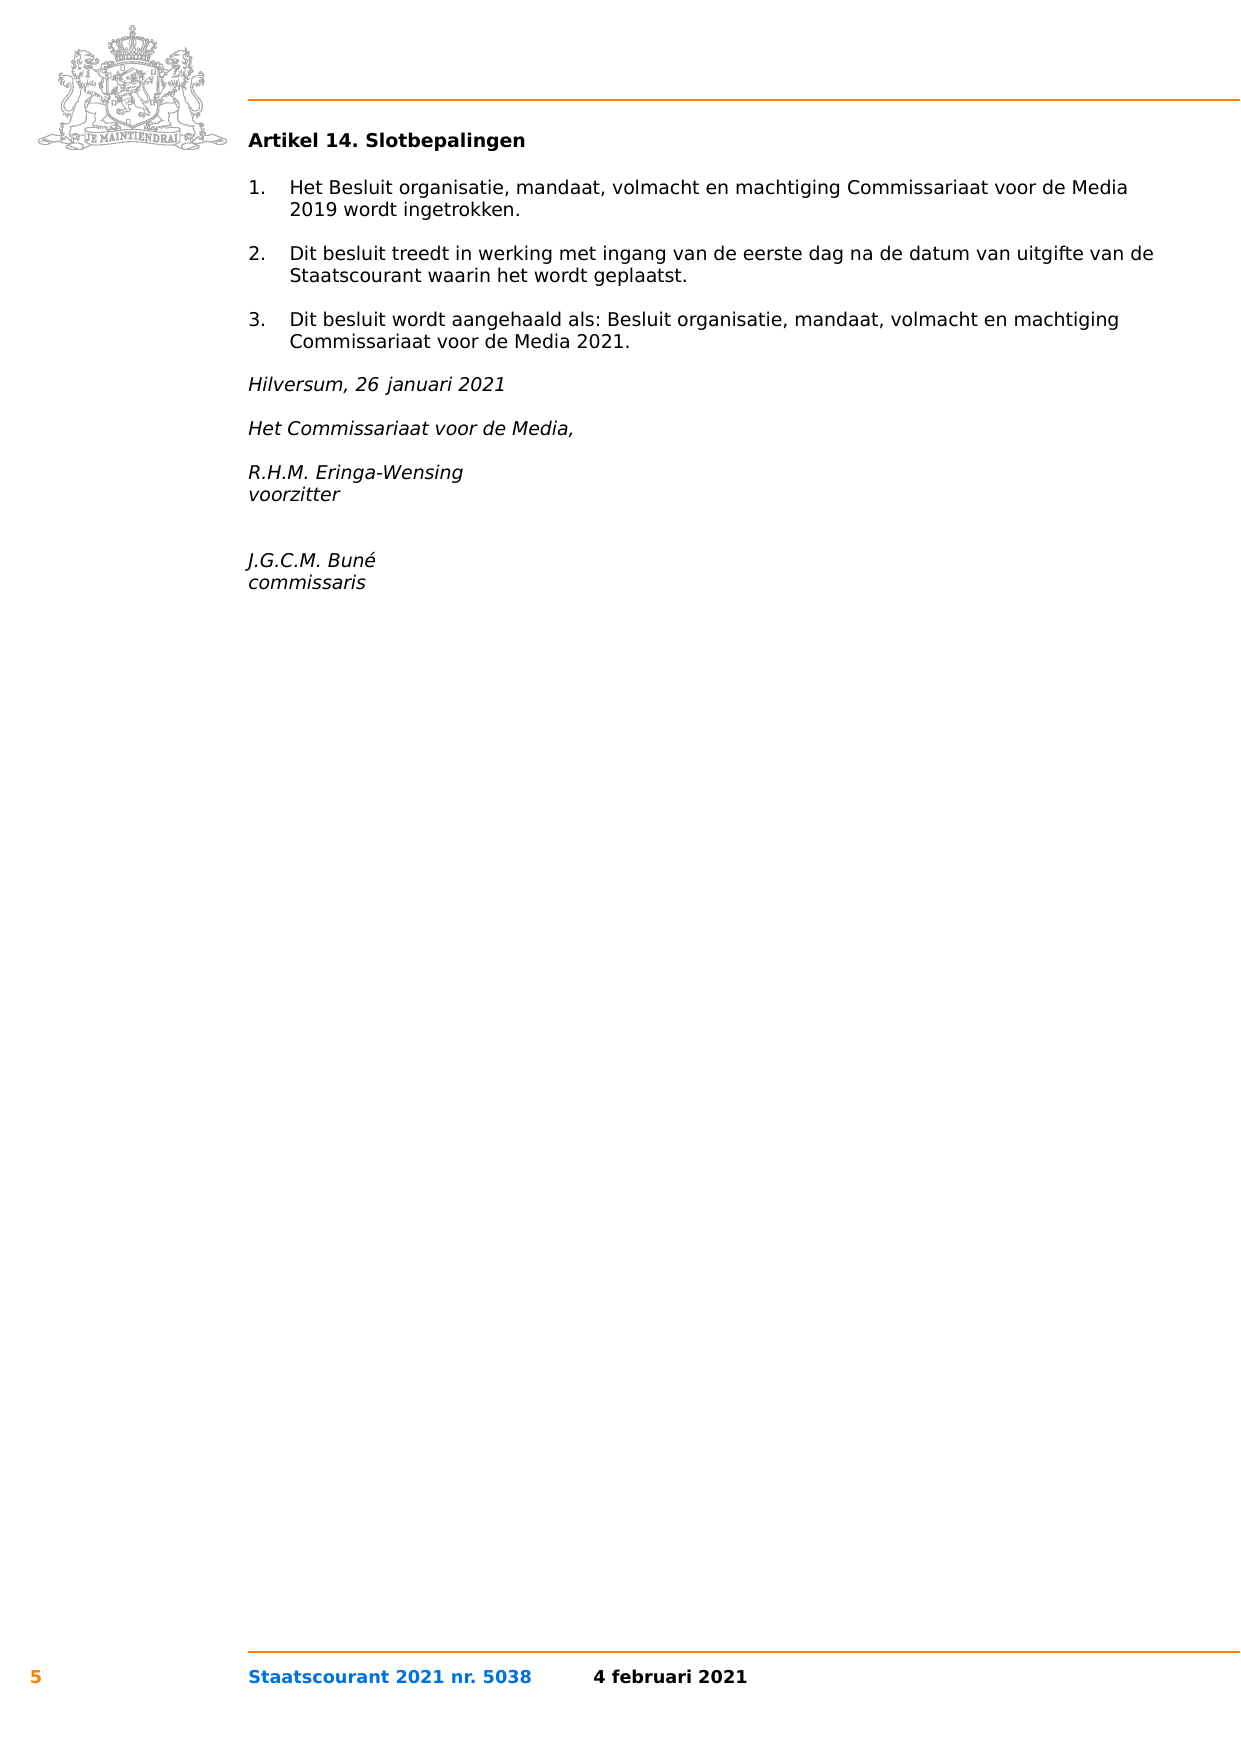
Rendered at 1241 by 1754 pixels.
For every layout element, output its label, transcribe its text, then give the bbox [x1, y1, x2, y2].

text 3. Dit besluit wordt aangehaald als: Besluit organisatie, mandaat, volmacht en machtiging Commissariaat voor de Media 2021. [248, 308, 1163, 352]
text Hilversum, 26 januari 2021 [248, 374, 1163, 396]
text J.G.C.M. Buné commissaris [248, 528, 1163, 594]
text 1. Het Besluit organisatie, mandaat, volmacht en machtiging Commissariaat voor de Media 2019 wordt ingetrokken. [248, 177, 1163, 221]
picture [38, 25, 227, 150]
text 2. Dit besluit treedt in werking met ingang van de eerste dag na de datum van uitgifte van de Staatscourant waarin het wordt geplaatst. [248, 243, 1163, 287]
text Het Commissariaat voor de Media, R.H.M. Eringa-Wensing voorzitter [248, 418, 1163, 506]
subtitle Artikel 14. Slotbepalingen [248, 130, 1163, 152]
